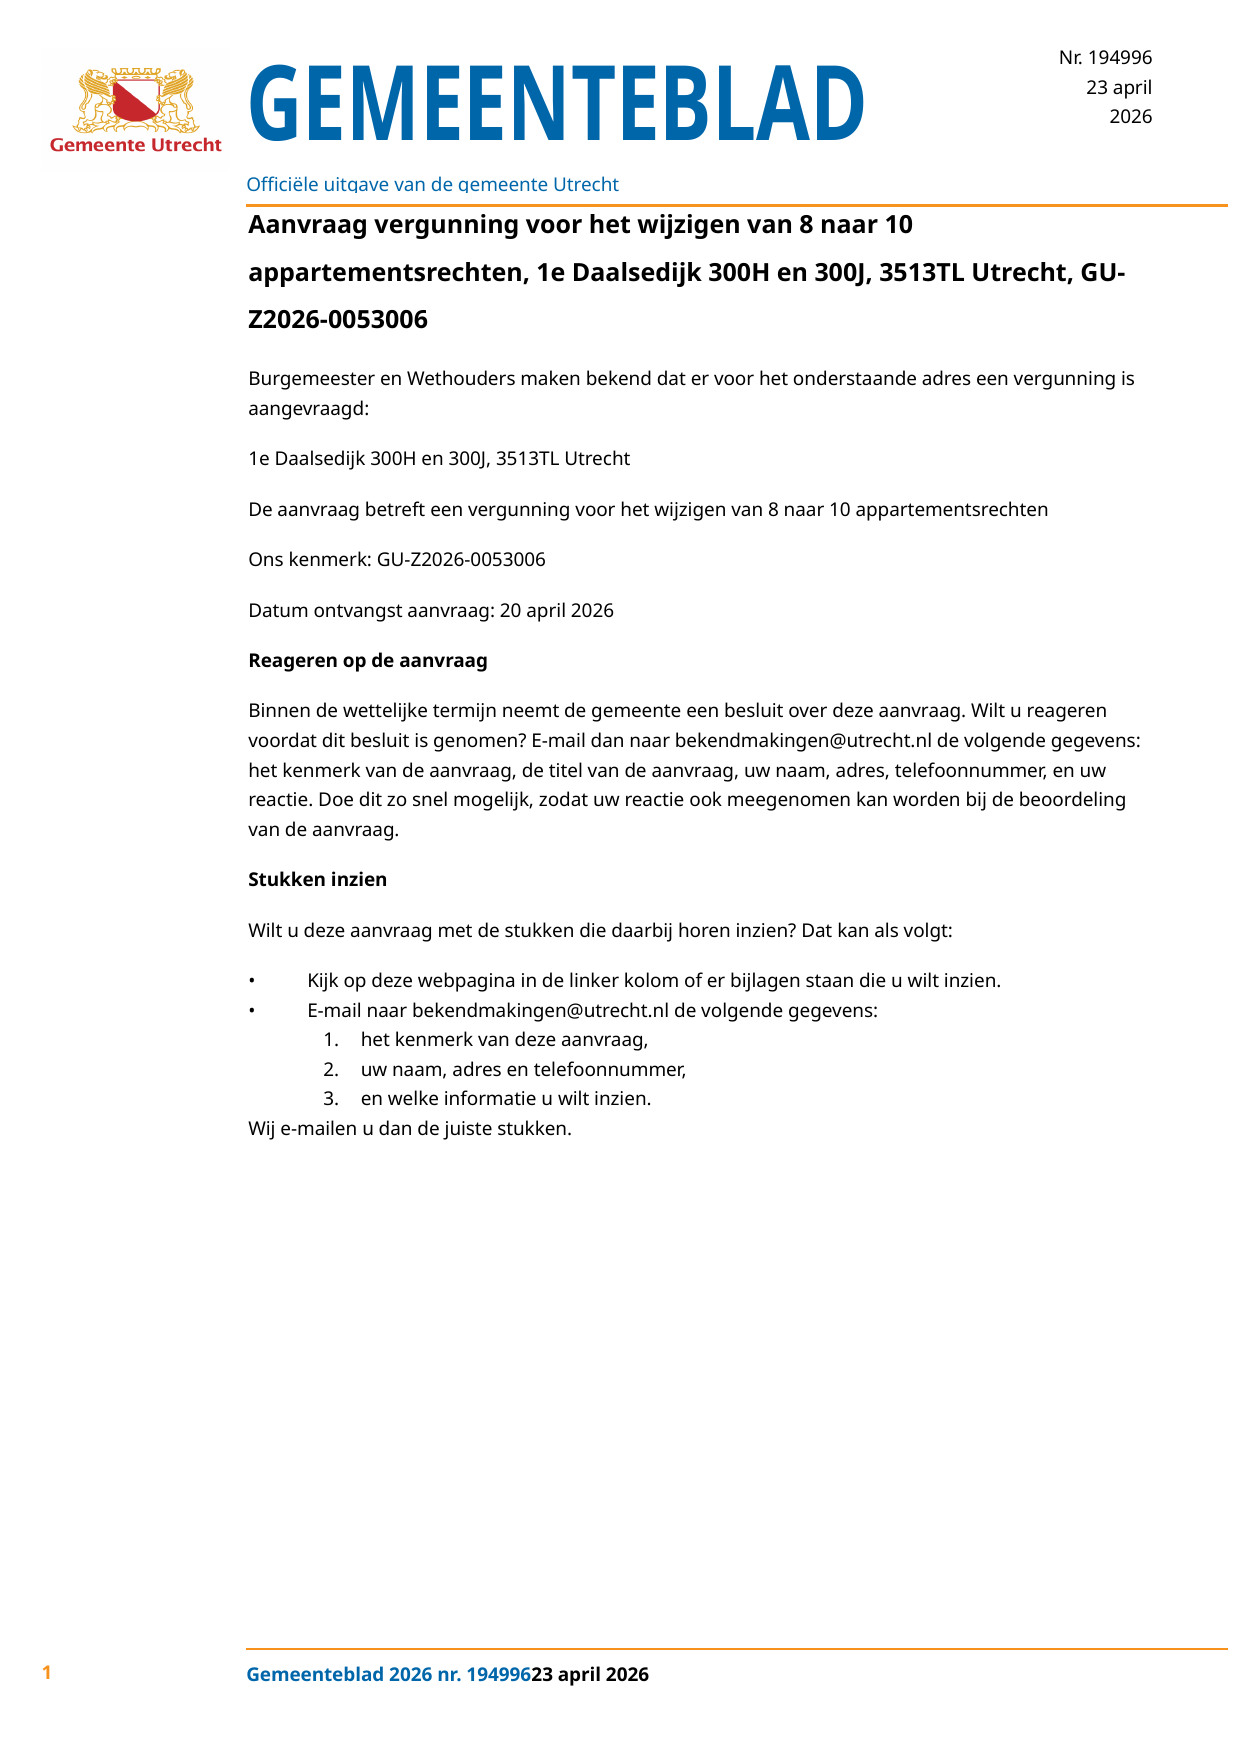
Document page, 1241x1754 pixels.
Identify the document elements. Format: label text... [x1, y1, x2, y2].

list E-mail naar bekendmakingen@utrecht.nl de volgende gegevens: [248, 997, 1152, 1022]
text Aanvraag vergunning voor het wijzigen van 8 naar 10 appartementsrechten, 1e Daalsedijk 300H en 300J, 3513TL Utrecht, GU-Z2026-0053006 [248, 207, 1152, 336]
text Wilt u deze aanvraag met de stukken die daarbij horen inzien? Dat kan als volgt: [248, 917, 1152, 942]
text Datum ontvangst aanvraag: 20 april 2026 [248, 597, 1152, 622]
list Kijk op deze webpagina in de linker kolom of er bijlagen staan die u wilt inzien. [248, 967, 1152, 993]
list uw naam, adres en telefoonnummer, [323, 1056, 1152, 1082]
text Reageren op de aanvraag [248, 647, 1152, 673]
text Wij e-mailen u dan de juiste stukken. [248, 1115, 1152, 1141]
text De aanvraag betreft een vergunning voor het wijzigen van 8 naar 10 appartementsrechten [248, 496, 1152, 522]
text Binnen de wettelijke termijn neemt de gemeente een besluit over deze aanvraag. Wilt u reageren voordat dit besluit is genomen? E-mail dan naar bekendmakingen@utrecht.nl de volgende gegevens: het kenmerk van de aanvraag, de titel van de aanvraag, uw naam, adres, telefoonnummer, en uw reactie. Doe dit zo snel mogelijk, zodat uw reactie ook meegenomen kan worden bij de beoordeling van de aanvraag. [248, 698, 1152, 842]
text Ons kenmerk: GU-Z2026-0053006 [248, 546, 1152, 572]
list en welke informatie u wilt inzien. [323, 1086, 1152, 1111]
text Burgemeester en Wethouders maken bekend dat er voor het onderstaande adres een vergunning is aangevraagd: [248, 366, 1152, 421]
text 1e Daalsedijk 300H en 300J, 3513TL Utrecht [248, 446, 1152, 471]
picture [41, 47, 231, 172]
text Stukken inzien [248, 866, 1152, 892]
list het kenmerk van deze aanvraag, [323, 1026, 1152, 1052]
